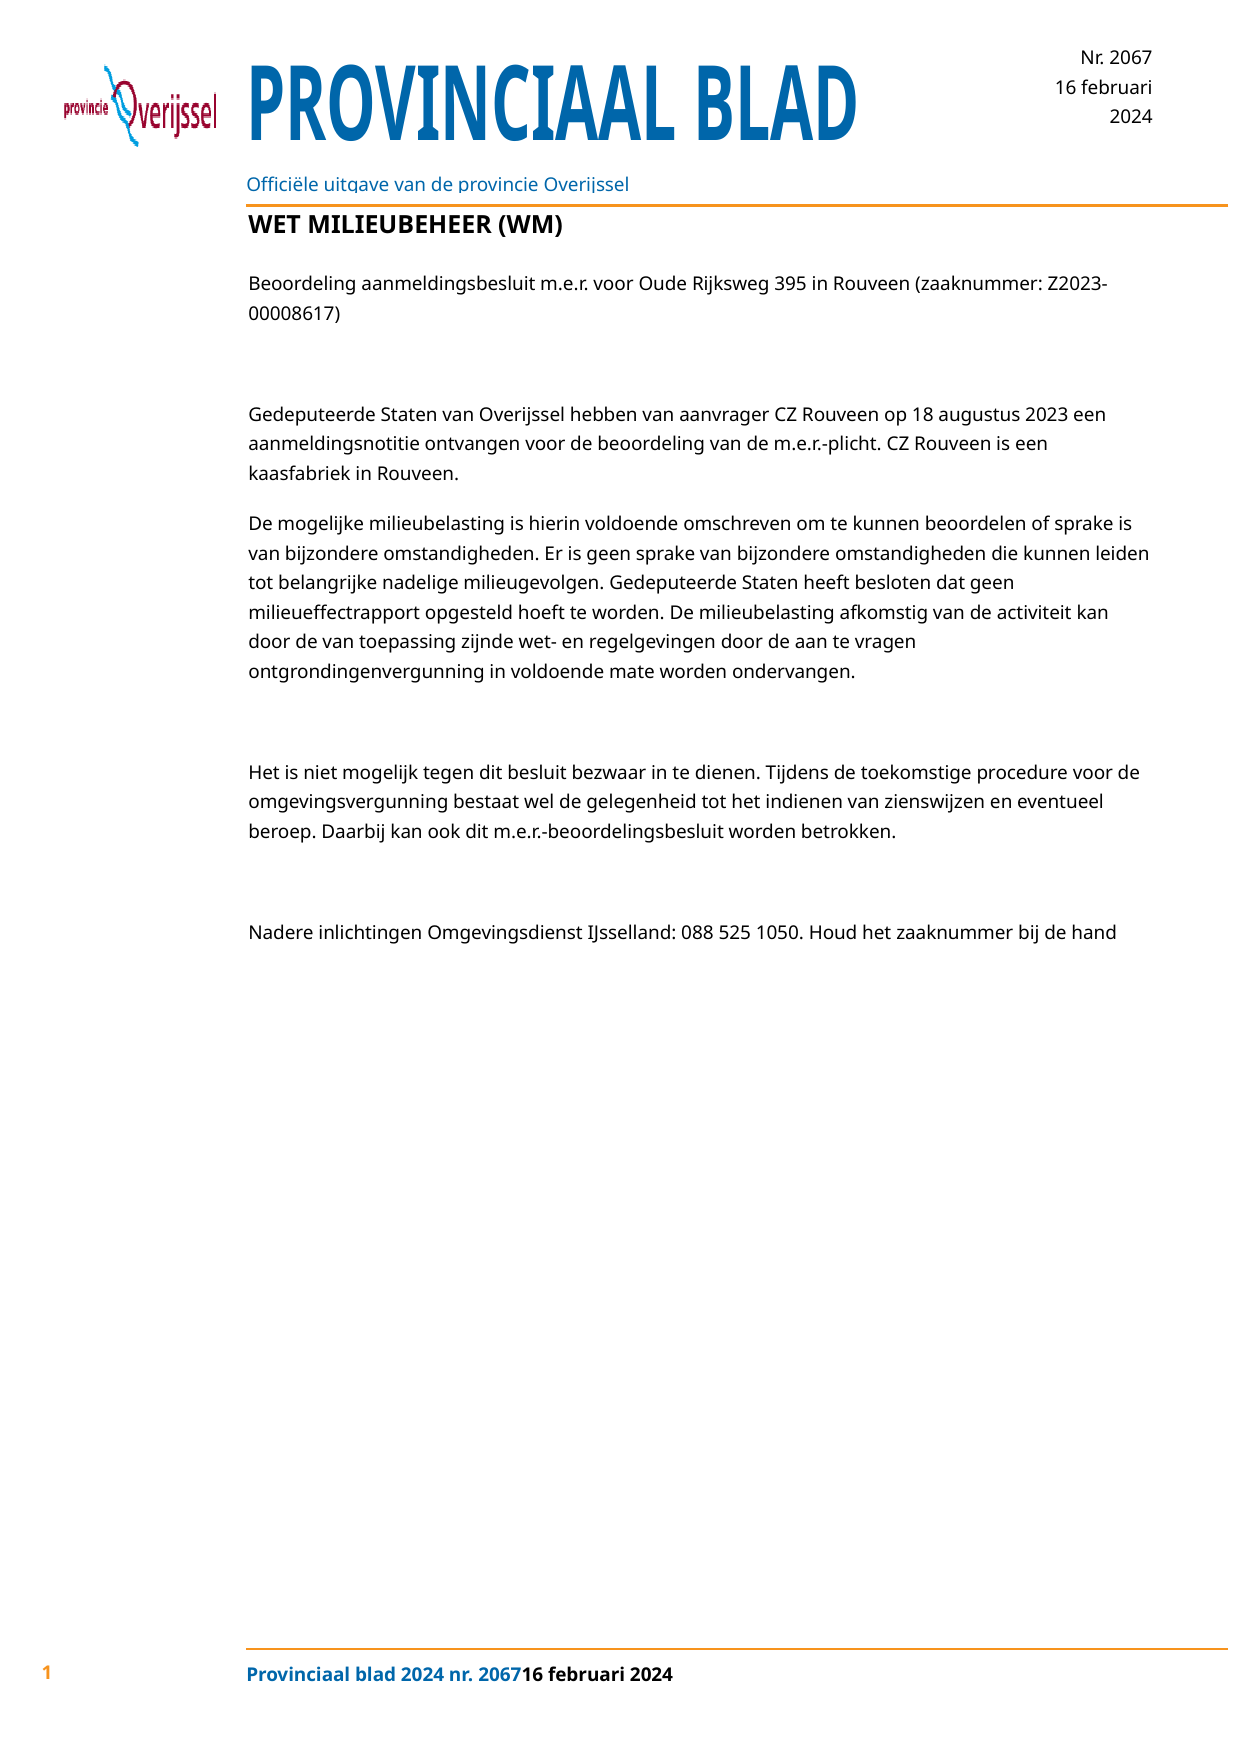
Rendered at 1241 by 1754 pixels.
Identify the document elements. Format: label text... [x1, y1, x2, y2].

text Gedeputeerde Staten van Overijssel hebben van aanvrager CZ Rouveen op 18 augustus 2023 een aanmeldingsnotitie ontvangen voor de beoordeling van de m.e.r.-plicht. CZ Rouveen is een kaasfabriek in Rouveen. [248, 401, 1152, 486]
picture [41, 47, 231, 172]
text Beoordeling aanmeldingsbesluit m.e.r. voor Oude Rijksweg 395 in Rouveen (zaaknummer: Z2023-00008617) [248, 270, 1152, 326]
text WET MILIEUBEHEER (WM) [248, 207, 1152, 241]
text Het is niet mogelijk tegen dit besluit bezwaar in te dienen. Tijdens de toekomstige procedure voor de omgevingsvergunning bestaat wel de gelegenheid tot het indienen van zienswijzen en eventueel beroep. Daarbij kan ook dit m.e.r.-beoordelingsbesluit worden betrokken. [248, 759, 1152, 844]
text De mogelijke milieubelasting is hierin voldoende omschreven om te kunnen beoordelen of sprake is van bijzondere omstandigheden. Er is geen sprake van bijzondere omstandigheden die kunnen leiden tot belangrijke nadelige milieugevolgen. Gedeputeerde Staten heeft besloten dat geen milieueffectrapport opgesteld hoeft te worden. De milieubelasting afkomstig van de activiteit kan door de van toepassing zijnde wet- en regelgevingen door de aan te vragen ontgrondingenvergunning in voldoende mate worden ondervangen. [248, 510, 1152, 684]
text Nadere inlichtingen Omgevingsdienst IJsselland: 088 525 1050. Houd het zaaknummer bij de hand [248, 919, 1152, 945]
